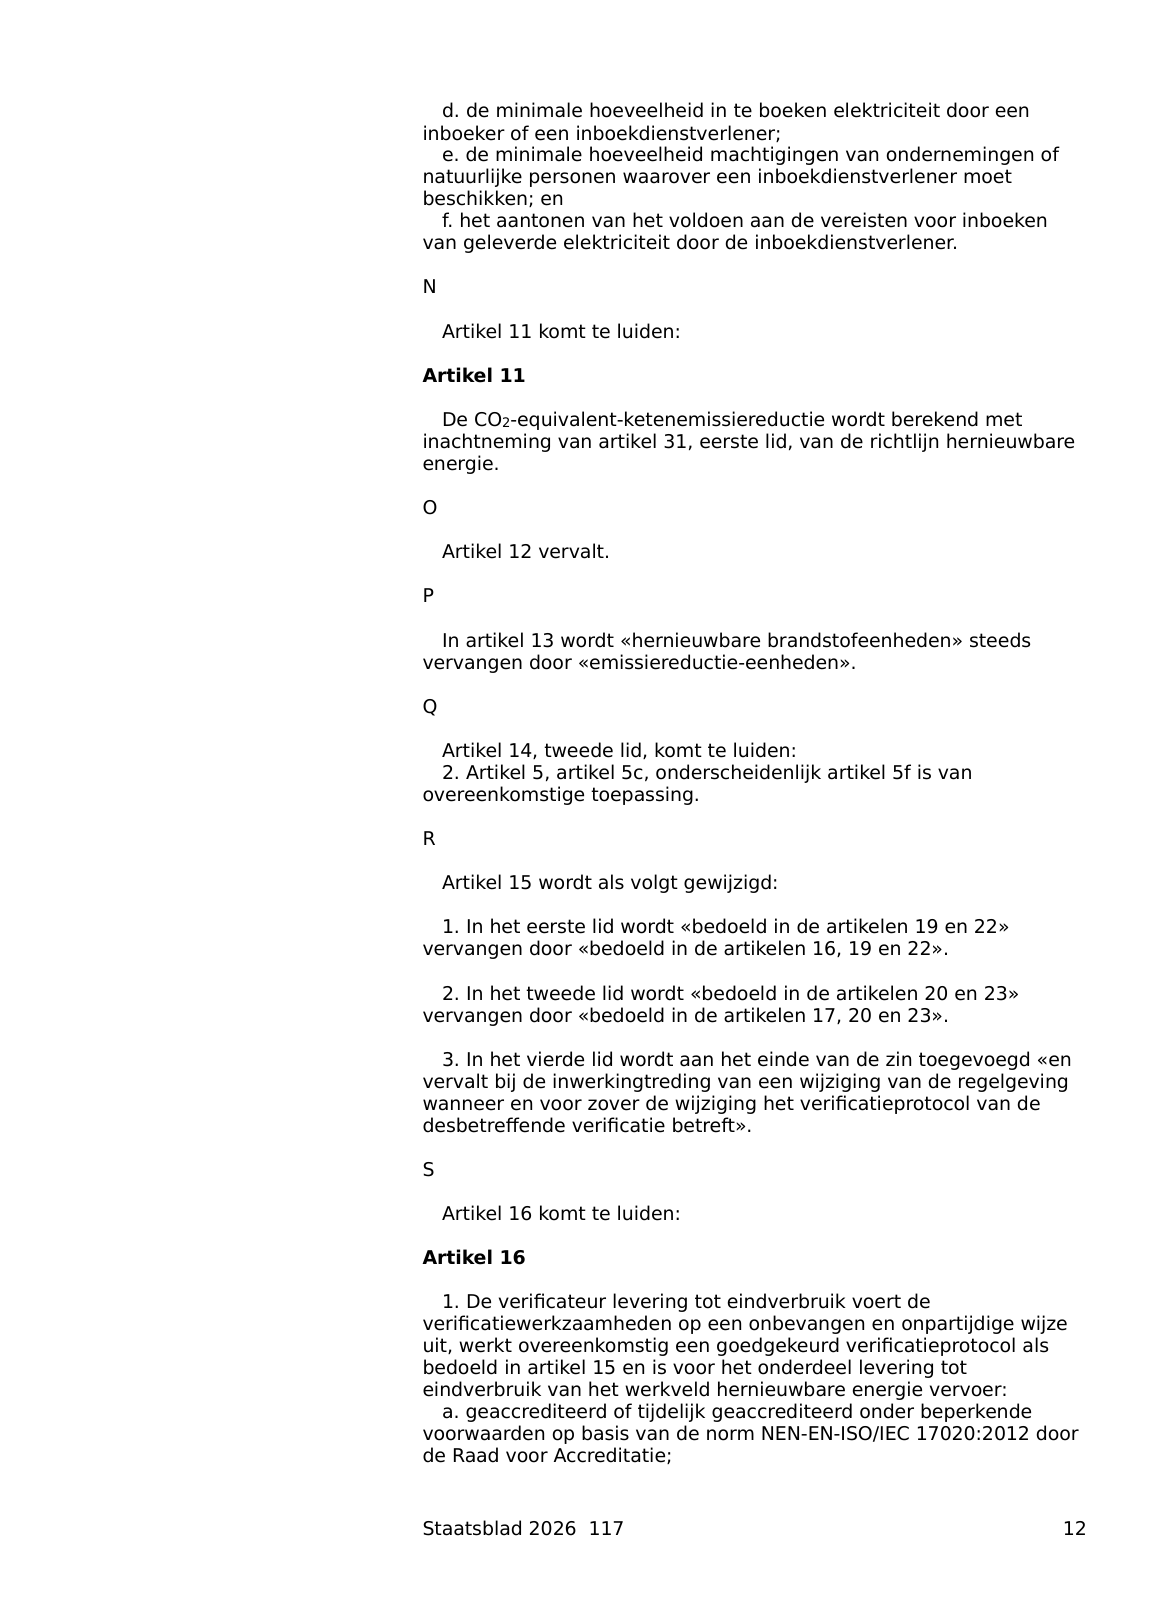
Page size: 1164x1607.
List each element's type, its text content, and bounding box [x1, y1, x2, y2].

text Q [422, 696, 1087, 718]
text Artikel 15 wordt als volgt gewijzigd: [422, 872, 1087, 894]
text e. de minimale hoeveelheid machtigingen van ondernemingen of natuurlijke personen waarover een inboekdienstverlener moet beschikken; en [422, 144, 1087, 210]
text 3. In het vierde lid wordt aan het einde van de zin toegevoegd «en vervalt bij de inwerkingtreding van een wijziging van de regelgeving wanneer en voor zover de wijziging het verificatieprotocol van de desbetreffende verificatie betreft». [422, 1049, 1087, 1137]
text P [422, 585, 1087, 607]
text Artikel 16 komt te luiden: [422, 1203, 1087, 1225]
text f. het aantonen van het voldoen aan de vereisten voor inboeken van geleverde elektriciteit door de inboekdienstverlener. [422, 210, 1087, 254]
text 2. Artikel 5, artikel 5c, onderscheidenlijk artikel 5f is van overeenkomstige toepassing. [422, 762, 1087, 806]
text R [422, 828, 1087, 850]
text 1. De verificateur levering tot eindverbruik voert de verificatiewerkzaamheden op een onbevangen en onpartijdige wijze uit, werkt overeenkomstig een goedgekeurd verificatieprotocol als bedoeld in artikel 15 en is voor het onderdeel levering tot eindverbruik van het werkveld hernieuwbare energie vervoer: [422, 1291, 1087, 1401]
text 2. In het tweede lid wordt «bedoeld in de artikelen 20 en 23» vervangen door «bedoeld in de artikelen 17, 20 en 23». [422, 982, 1087, 1026]
text 1. In het eerste lid wordt «bedoeld in de artikelen 19 en 22» vervangen door «bedoeld in de artikelen 16, 19 en 22». [422, 916, 1087, 960]
text a. geaccrediteerd of tijdelijk geaccrediteerd onder beperkende voorwaarden op basis van de norm NEN-EN-ISO/IEC 17020:2012 door de Raad voor Accreditatie; [422, 1401, 1087, 1467]
text De CO2-equivalent-ketenemissiereductie wordt berekend met inachtneming van artikel 31, eerste lid, van de richtlijn hernieuwbare energie. [422, 409, 1087, 475]
text S [422, 1159, 1087, 1181]
subtitle Artikel 11 [422, 365, 1087, 387]
text Artikel 11 komt te luiden: [422, 321, 1087, 343]
text d. de minimale hoeveelheid in te boeken elektriciteit door een inboeker of een inboekdienstverlener; [422, 100, 1087, 144]
text O [422, 497, 1087, 519]
text N [422, 276, 1087, 298]
subtitle Artikel 16 [422, 1247, 1087, 1269]
text In artikel 13 wordt «hernieuwbare brandstofeenheden» steeds vervangen door «emissiereductie-eenheden». [422, 629, 1087, 673]
text Artikel 12 vervalt. [422, 541, 1087, 563]
text Artikel 14, tweede lid, komt te luiden: [422, 740, 1087, 762]
